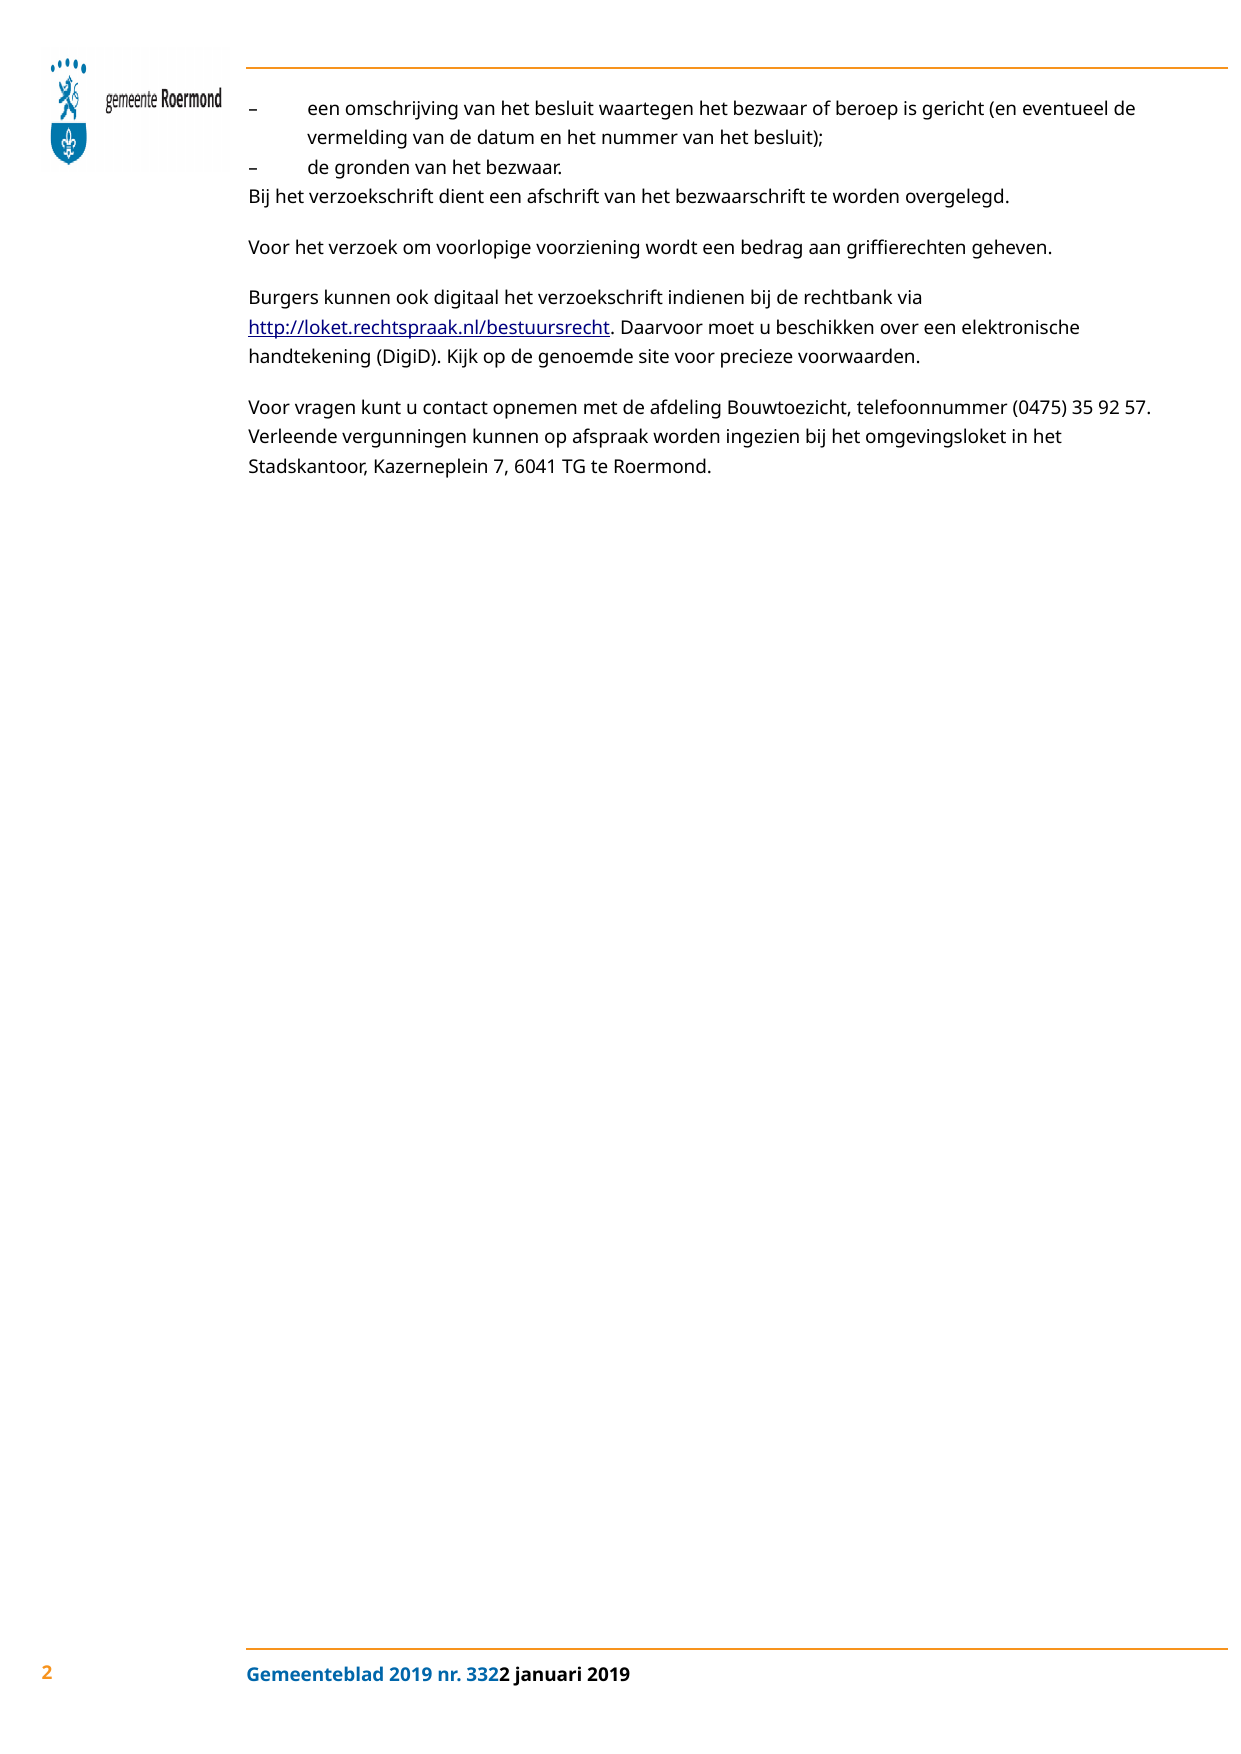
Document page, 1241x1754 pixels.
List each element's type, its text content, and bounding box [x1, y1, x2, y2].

list de gronden van het bezwaar. [248, 154, 1152, 180]
text Voor vragen kunt u contact opnemen met de afdeling Bouwtoezicht, telefoonnummer (0475) 35 92 57. Verleende vergunningen kunnen op afspraak worden ingezien bij het omgevingsloket in het Stadskantoor, Kazerneplein 7, 6041 TG te Roermond. [248, 394, 1152, 479]
list een omschrijving van het besluit waartegen het bezwaar of beroep is gericht (en eventueel de vermelding van de datum en het nummer van het besluit); [248, 95, 1152, 150]
text Bij het verzoekschrift dient een afschrift van het bezwaarschrift te worden overgelegd. [248, 183, 1152, 209]
picture [41, 47, 231, 172]
text Voor het verzoek om voorlopige voorziening wordt een bedrag aan griffierechten geheven. [248, 234, 1152, 260]
text Burgers kunnen ook digitaal het verzoekschrift indienen bij de rechtbank via http://loket.rechtspraak.nl/bestuursrecht. Daarvoor moet u beschikken over een elektronische handtekening (DigiD). Kijk op de genoemde site voor precieze voorwaarden. [248, 284, 1152, 369]
